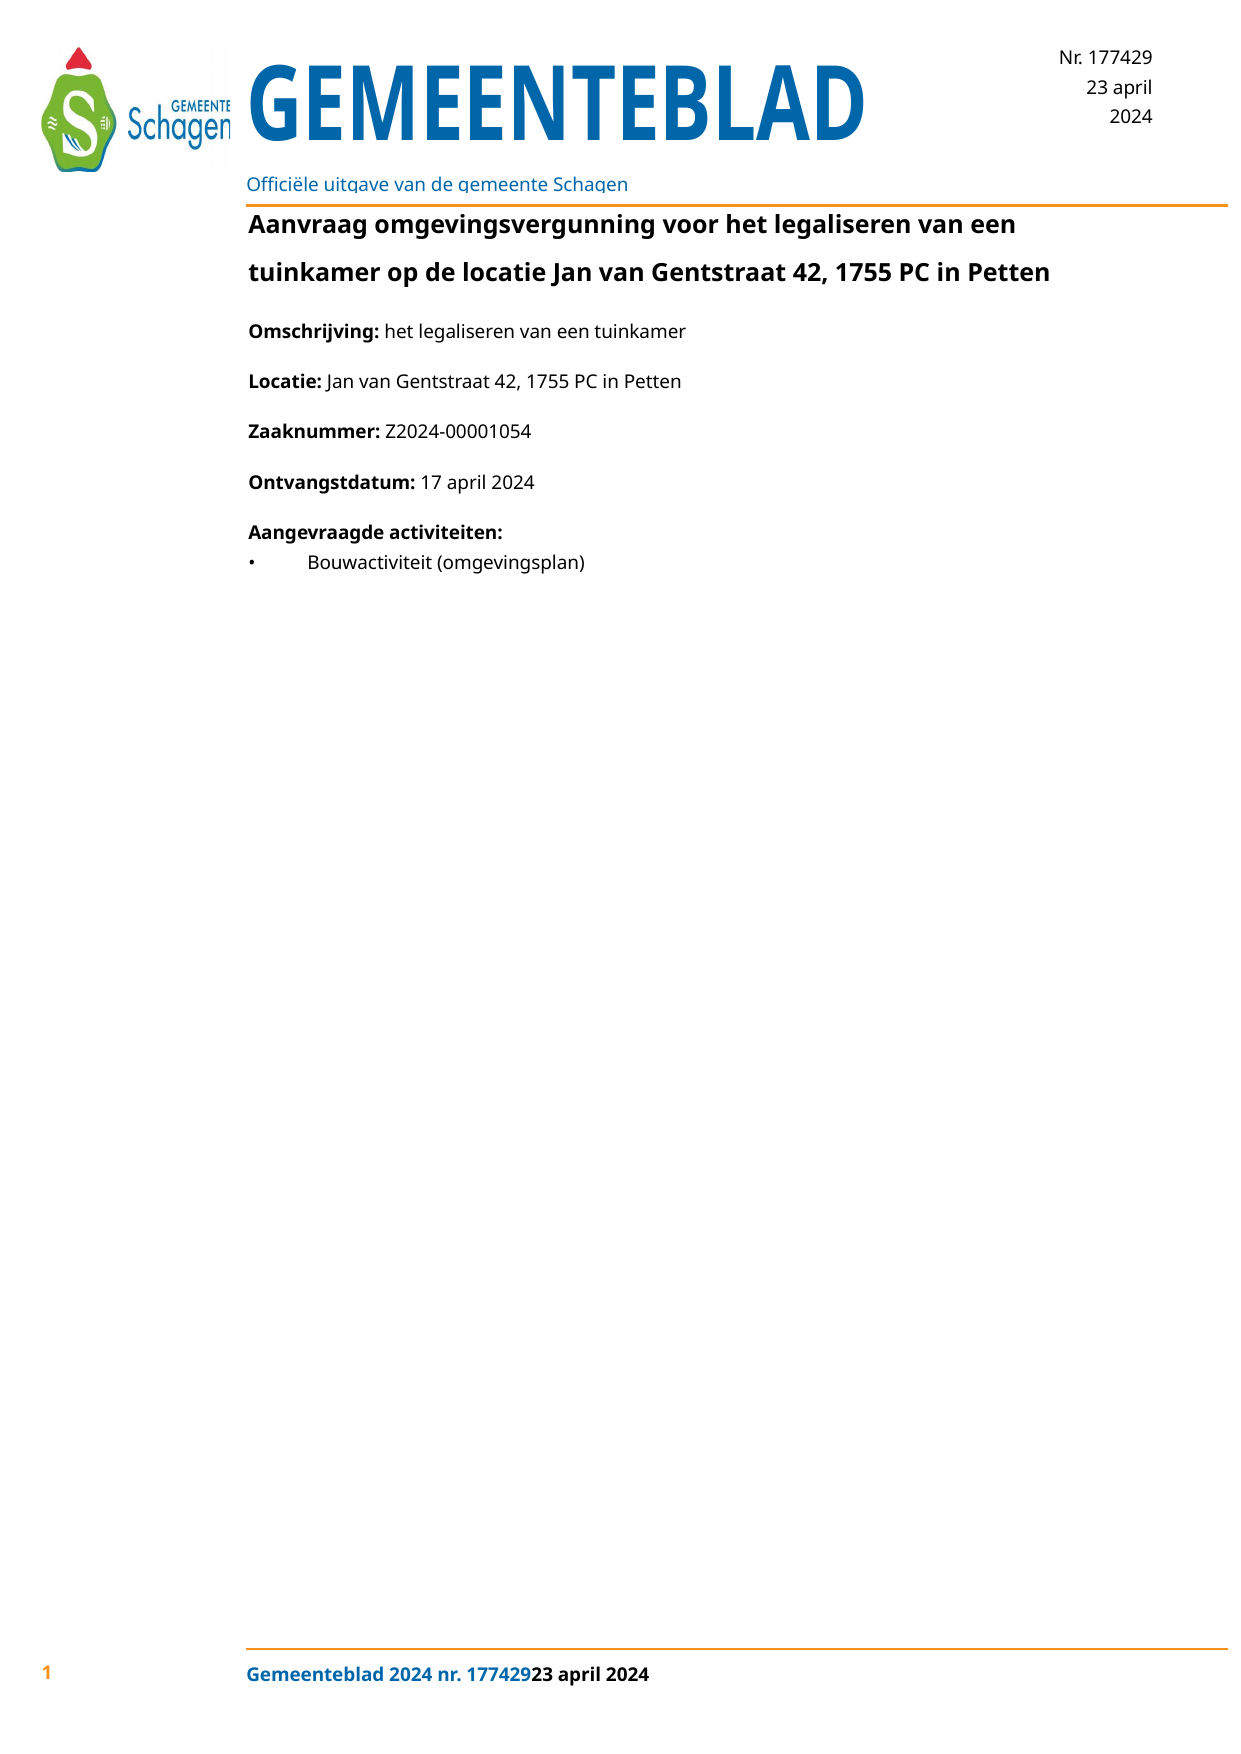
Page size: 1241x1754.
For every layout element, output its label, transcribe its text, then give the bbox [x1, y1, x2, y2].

picture [41, 47, 231, 172]
text Zaaknummer: Z2024-00001054 [248, 419, 1152, 444]
text Aangevraagde activiteiten: [248, 519, 1152, 545]
text Aanvraag omgevingsvergunning voor het legaliseren van een tuinkamer op de locatie Jan van Gentstraat 42, 1755 PC in Petten [248, 207, 1152, 288]
text Omschrijving: het legaliseren van een tuinkamer [248, 318, 1152, 344]
list Bouwactiviteit (omgevingsplan) [248, 549, 1152, 575]
text Ontvangstdatum: 17 april 2024 [248, 469, 1152, 495]
text Locatie: Jan van Gentstraat 42, 1755 PC in Petten [248, 368, 1152, 394]
